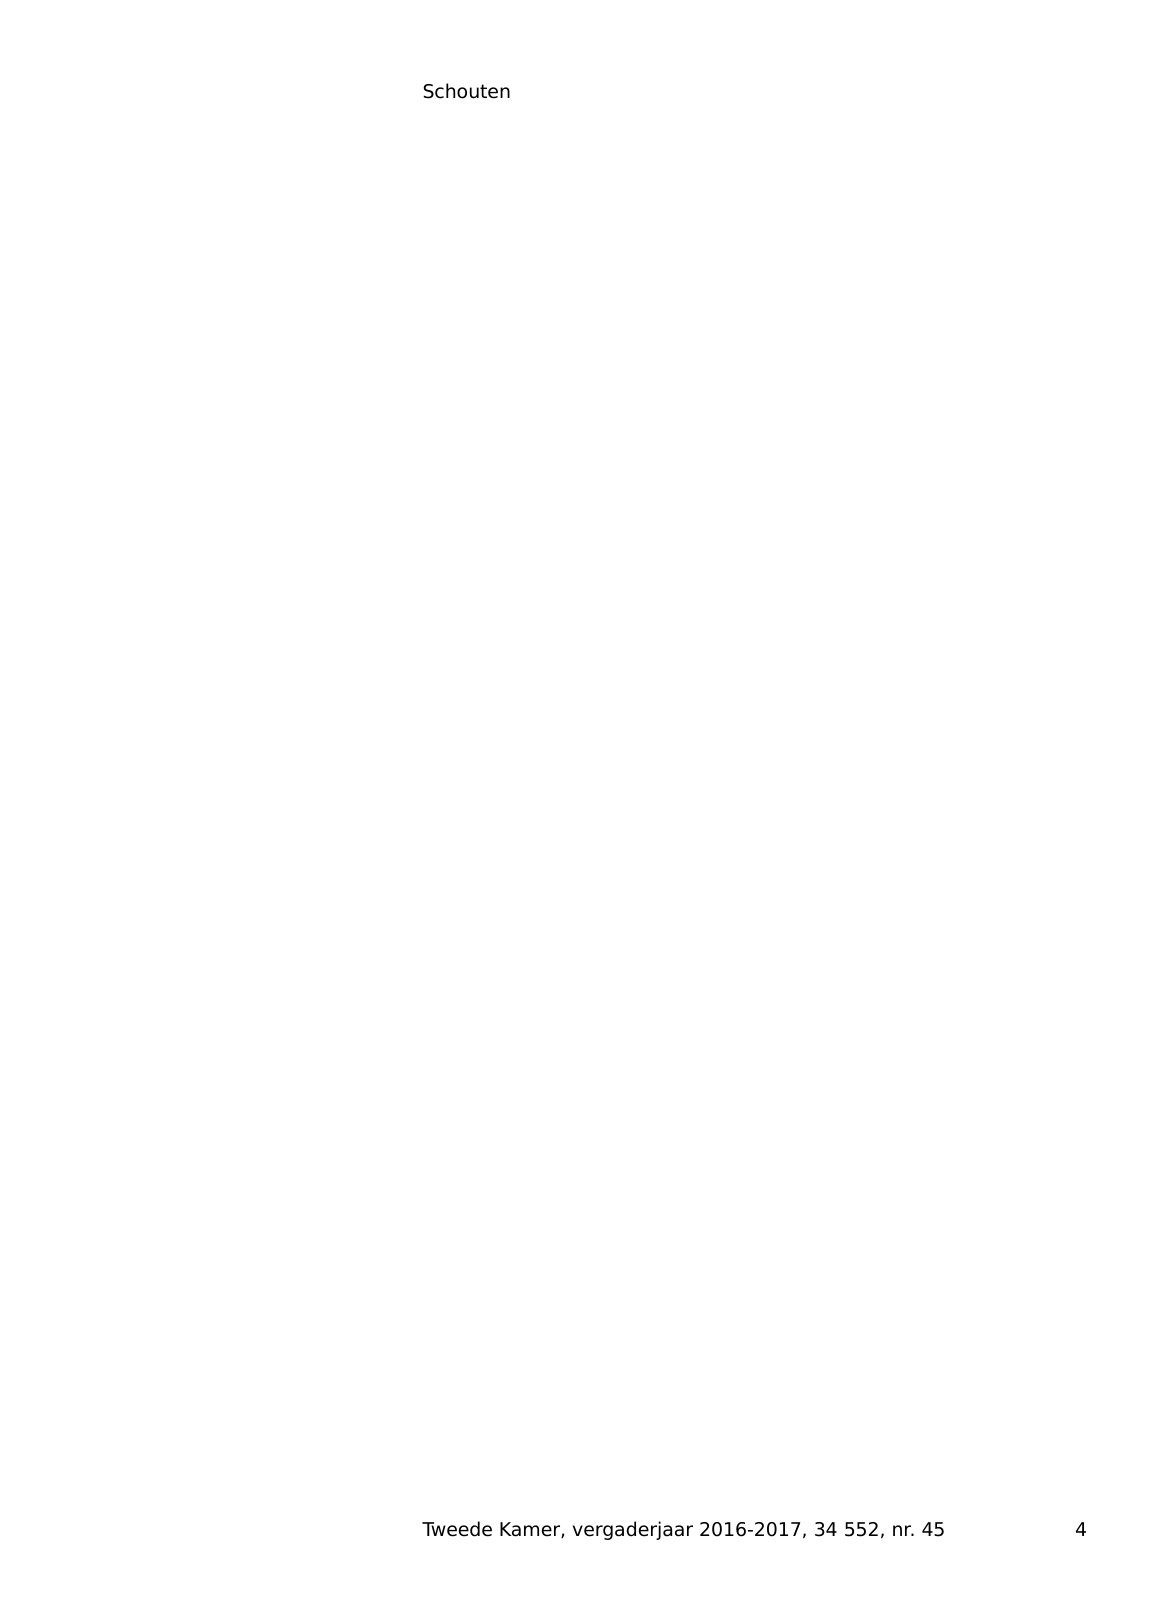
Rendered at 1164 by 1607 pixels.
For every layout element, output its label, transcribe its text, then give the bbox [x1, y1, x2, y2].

text Schouten [422, 59, 1087, 103]
